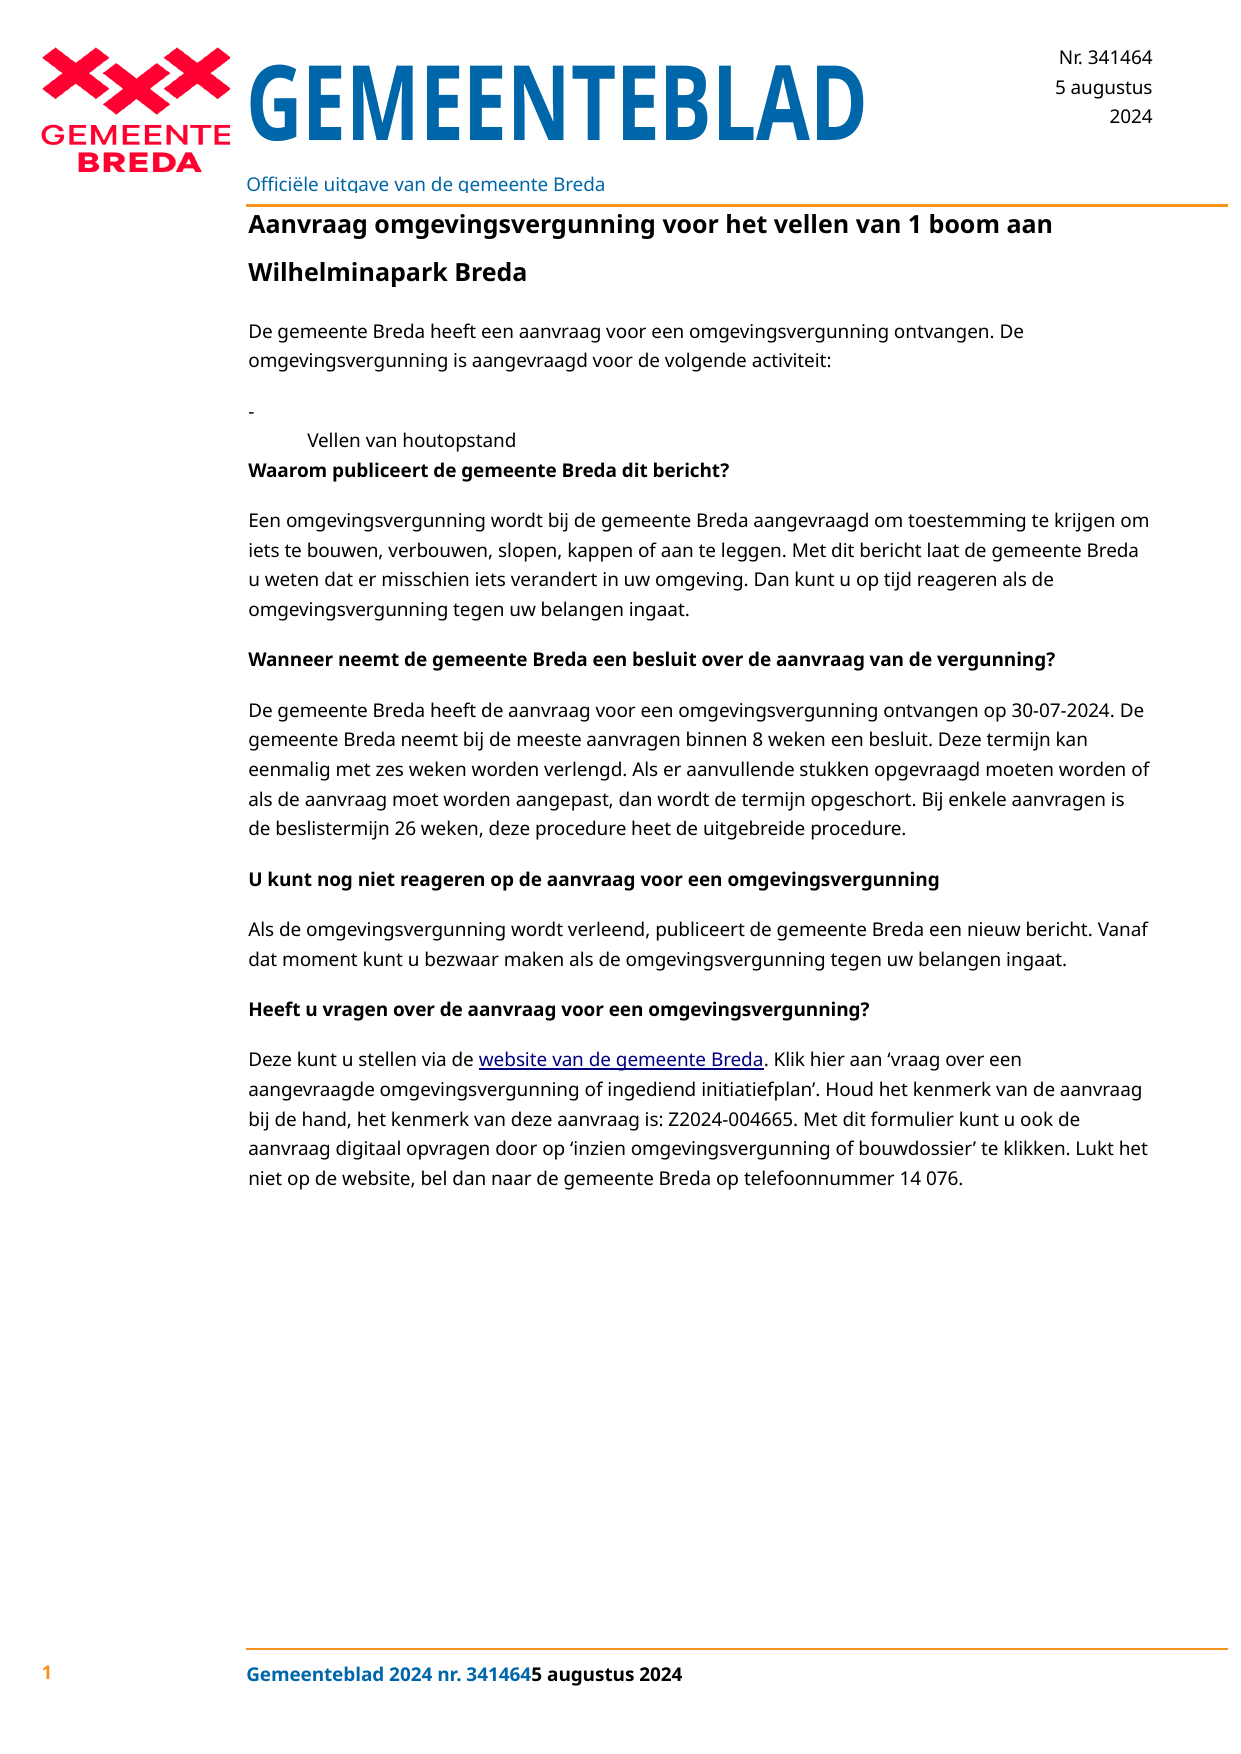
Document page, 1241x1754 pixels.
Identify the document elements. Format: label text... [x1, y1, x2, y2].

list Vellen van houtopstand [248, 427, 1152, 453]
text Wanneer neemt de gemeente Breda een besluit over de aanvraag van de vergunning? [248, 647, 1152, 672]
text Deze kunt u stellen via de website van de gemeente Breda. Klik hier aan ‘vraag over een aangevraagde omgevingsvergunning of ingediend initiatiefplan’. Houd het kenmerk van de aanvraag bij de hand, het kenmerk van deze aanvraag is: Z2024-004665. Met dit formulier kunt u ook de aanvraag digitaal opvragen door op ‘inzien omgevingsvergunning of bouwdossier’ te klikken. Lukt het niet op de website, bel dan naar de gemeente Breda op telefoonnummer 14 076. [248, 1047, 1152, 1191]
text De gemeente Breda heeft een aanvraag voor een omgevingsvergunning ontvangen. De omgevingsvergunning is aangevraagd voor de volgende activiteit: [248, 318, 1152, 373]
text Waarom publiceert de gemeente Breda dit bericht? [248, 457, 1152, 483]
text Aanvraag omgevingsvergunning voor het vellen van 1 boom aan Wilhelminapark Breda [248, 207, 1152, 288]
picture [41, 47, 231, 172]
text U kunt nog niet reageren op de aanvraag voor een omgevingsvergunning [248, 866, 1152, 892]
text Een omgevingsvergunning wordt bij de gemeente Breda aangevraagd om toestemming te krijgen om iets te bouwen, verbouwen, slopen, kappen of aan te leggen. Met dit bericht laat de gemeente Breda u weten dat er misschien iets verandert in uw omgeving. Dan kunt u op tijd reageren als de omgevingsvergunning tegen uw belangen ingaat. [248, 507, 1152, 622]
text Als de omgevingsvergunning wordt verleend, publiceert de gemeente Breda een nieuw bericht. Vanaf dat moment kunt u bezwaar maken als de omgevingsvergunning tegen uw belangen ingaat. [248, 916, 1152, 972]
text De gemeente Breda heeft de aanvraag voor een omgevingsvergunning ontvangen op 30-07-2024. De gemeente Breda neemt bij de meeste aanvragen binnen 8 weken een besluit. Deze termijn kan eenmalig met zes weken worden verlengd. Als er aanvullende stukken opgevraagd moeten worden of als de aanvraag moet worden aangepast, dan wordt de termijn opgeschort. Bij enkele aanvragen is de beslistermijn 26 weken, deze procedure heet de uitgebreide procedure. [248, 697, 1152, 841]
text Heeft u vragen over de aanvraag voor een omgevingsvergunning? [248, 996, 1152, 1022]
